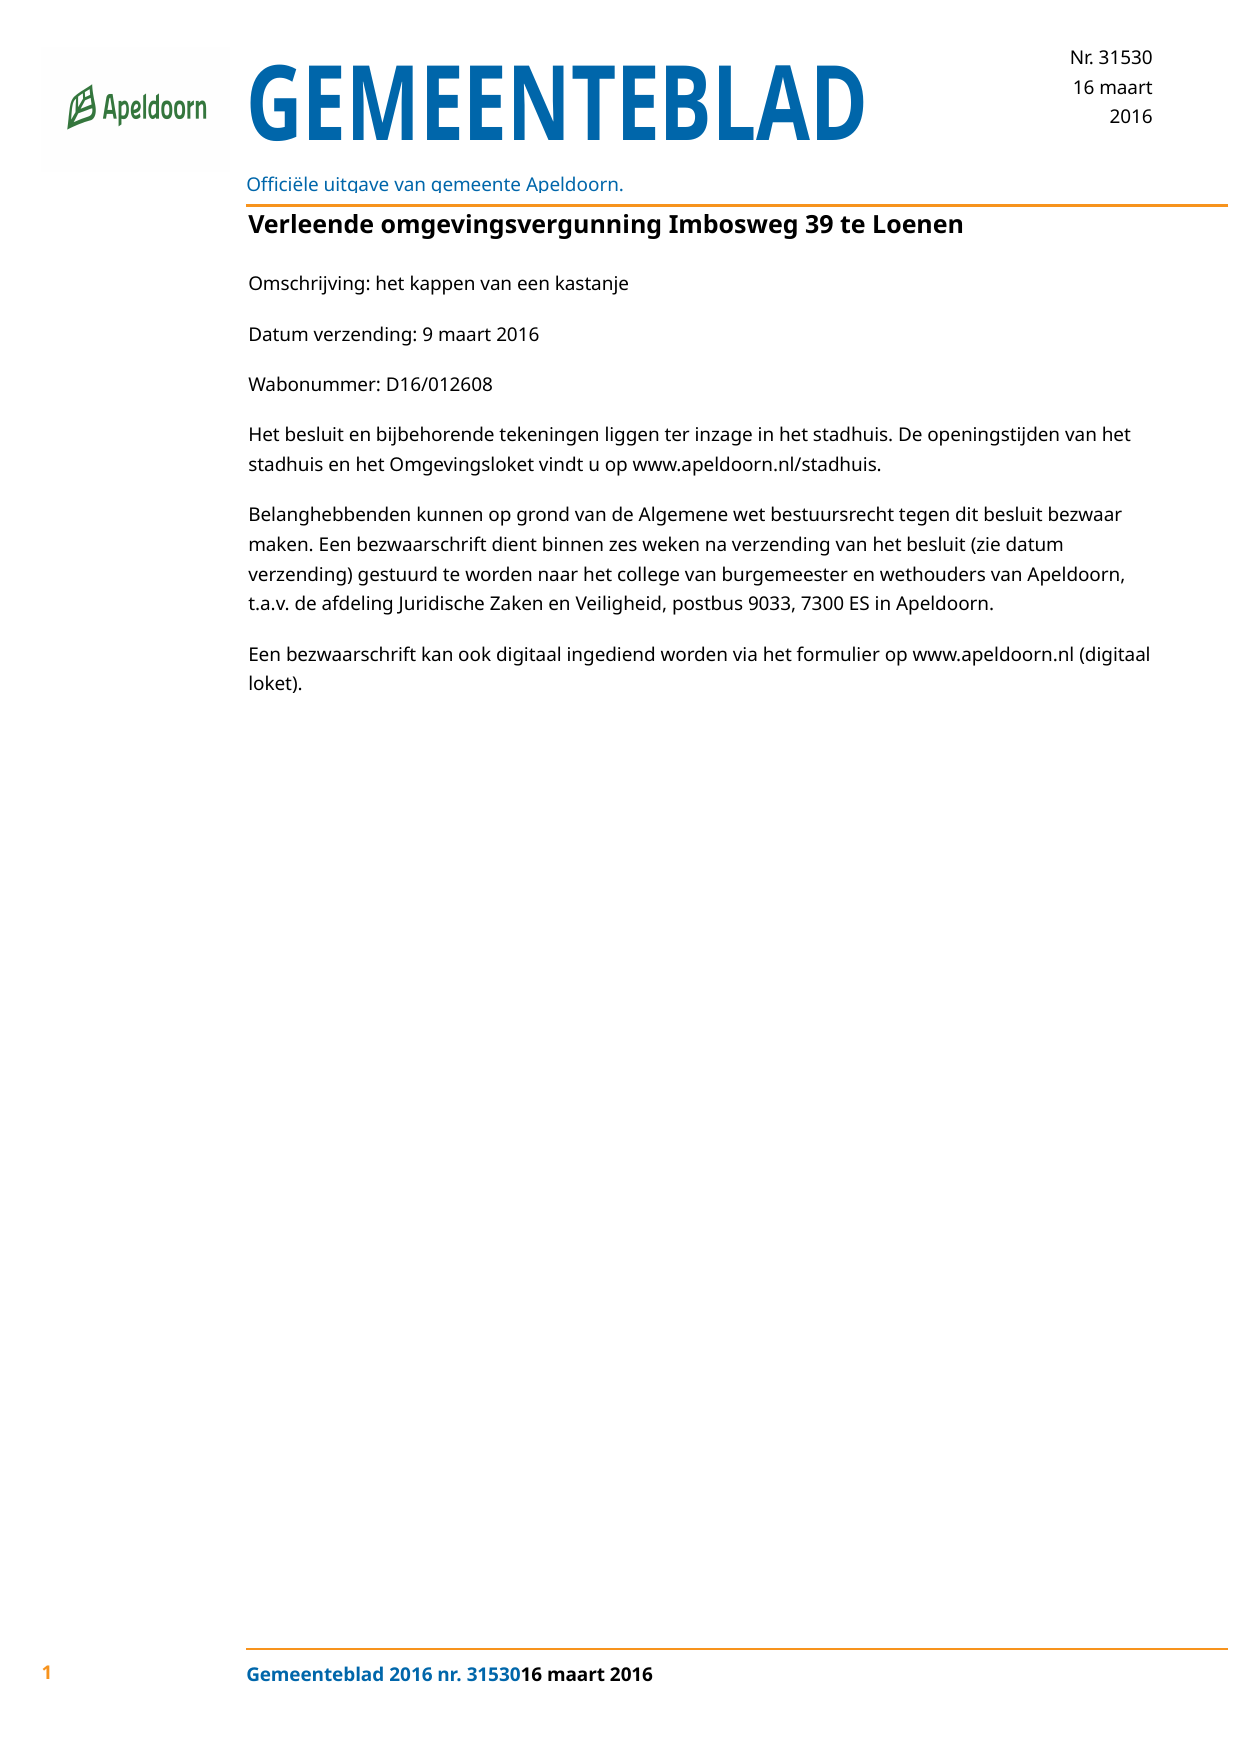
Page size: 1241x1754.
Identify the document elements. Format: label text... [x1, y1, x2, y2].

text Omschrijving: het kappen van een kastanje [248, 270, 1152, 296]
text Een bezwaarschrift kan ook digitaal ingediend worden via het formulier op www.apeldoorn.nl (digitaal loket). [248, 641, 1152, 696]
text Belanghebbenden kunnen op grond van de Algemene wet bestuursrecht tegen dit besluit bezwaar maken. Een bezwaarschrift dient binnen zes weken na verzending van het besluit (zie datum verzending) gestuurd te worden naar het college van burgemeester en wethouders van Apeldoorn, t.a.v. de afdeling Juridische Zaken en Veiligheid, postbus 9033, 7300 ES in Apeldoorn. [248, 502, 1152, 616]
text Wabonummer: D16/012608 [248, 371, 1152, 397]
picture [41, 47, 231, 172]
text Verleende omgevingsvergunning Imbosweg 39 te Loenen [248, 207, 1152, 241]
text Het besluit en bijbehorende tekeningen liggen ter inzage in het stadhuis. De openingstijden van het stadhuis en het Omgevingsloket vindt u op www.apeldoorn.nl/stadhuis. [248, 422, 1152, 477]
text Datum verzending: 9 maart 2016 [248, 321, 1152, 346]
